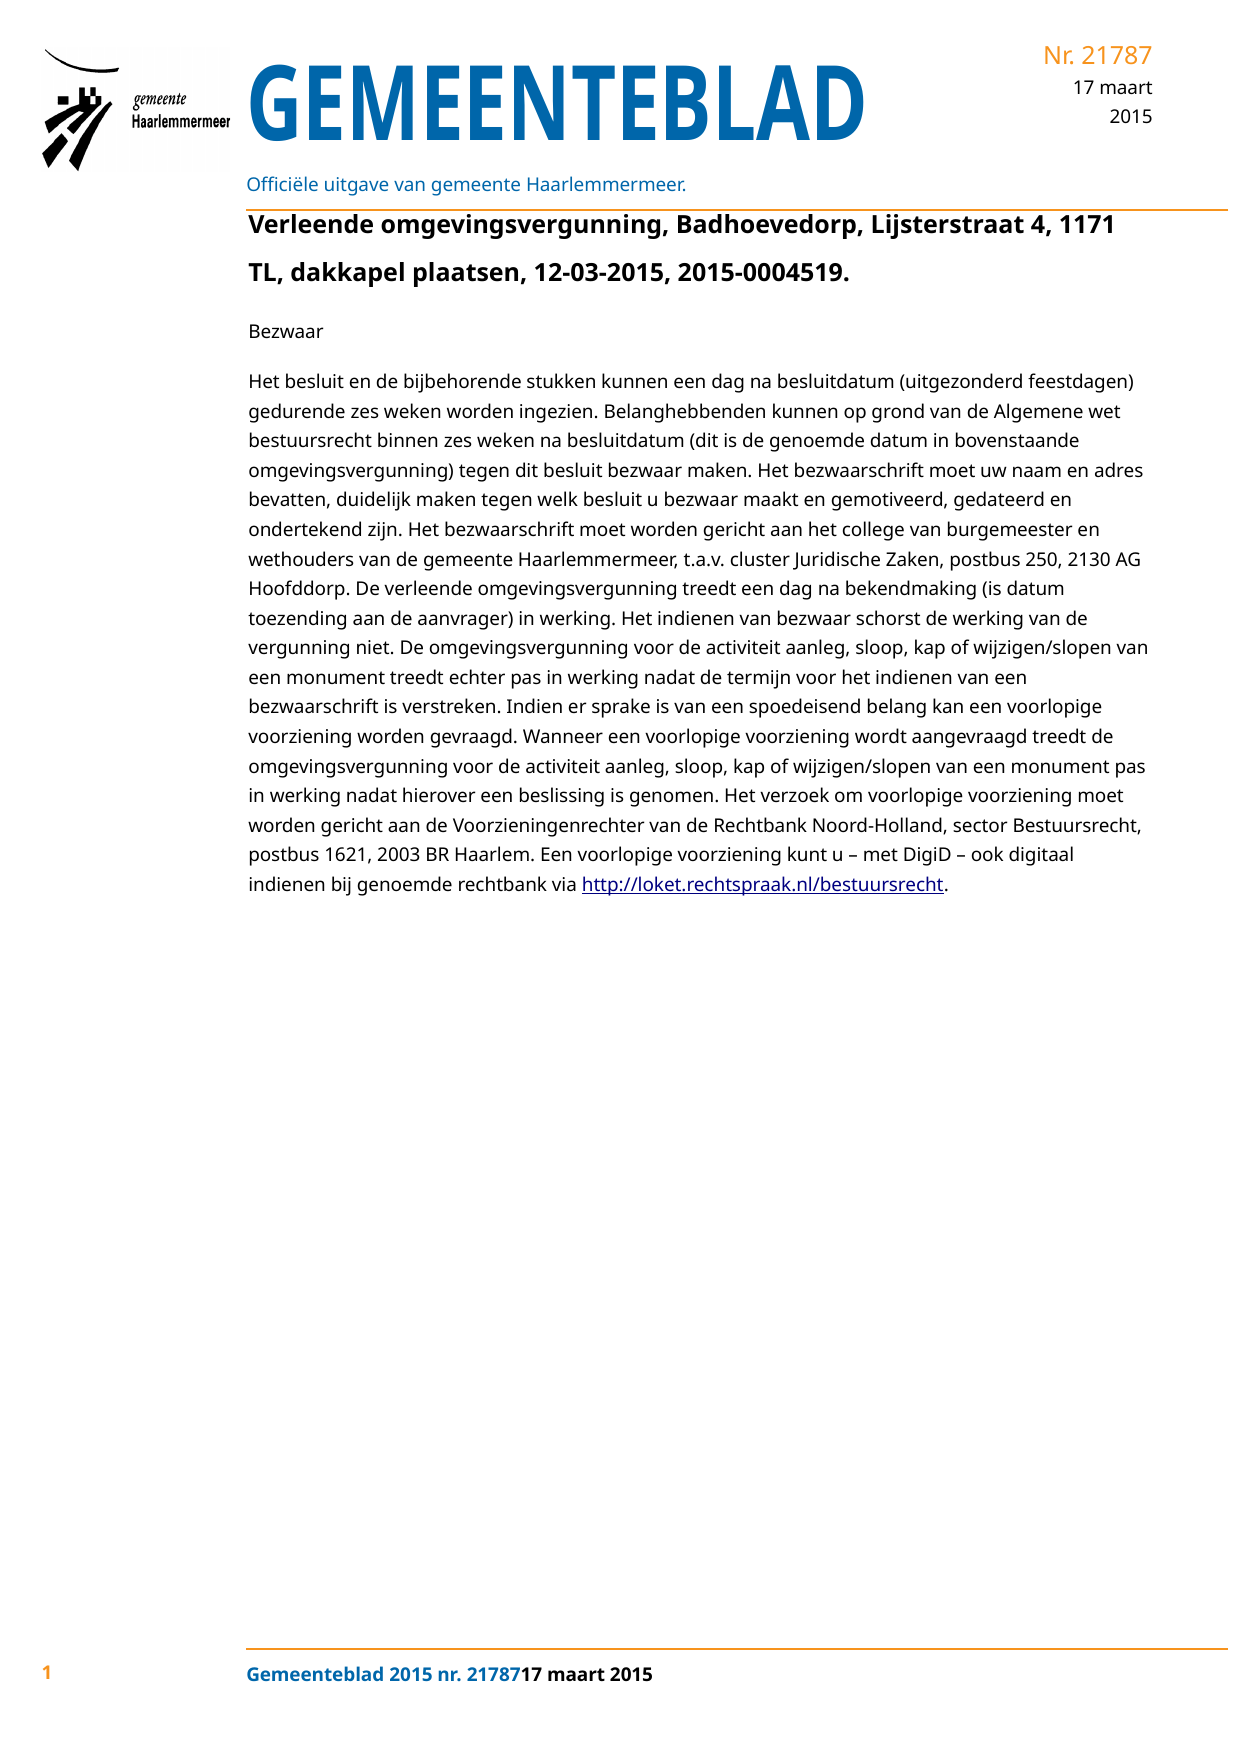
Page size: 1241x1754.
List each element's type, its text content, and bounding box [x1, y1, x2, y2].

text Bezwaar [248, 318, 1152, 344]
text Het besluit en de bijbehorende stukken kunnen een dag na besluitdatum (uitgezonderd feestdagen) gedurende zes weken worden ingezien. Belanghebbenden kunnen op grond van de Algemene wet bestuursrecht binnen zes weken na besluitdatum (dit is de genoemde datum in bovenstaande omgevingsvergunning) tegen dit besluit bezwaar maken. Het bezwaarschrift moet uw naam en adres bevatten, duidelijk maken tegen welk besluit u bezwaar maakt en gemotiveerd, gedateerd en ondertekend zijn. Het bezwaarschrift moet worden gericht aan het college van burgemeester en wethouders van de gemeente Haarlemmermeer, t.a.v. cluster Juridische Zaken, postbus 250, 2130 AG Hoofddorp. De verleende omgevingsvergunning treedt een dag na bekendmaking (is datum toezending aan de aanvrager) in werking. Het indienen van bezwaar schorst de werking van de vergunning niet. De omgevingsvergunning voor de activiteit aanleg, sloop, kap of wijzigen/slopen van een monument treedt echter pas in werking nadat de termijn voor het indienen van een bezwaarschrift is verstreken. Indien er sprake is van een spoedeisend belang kan een voorlopige voorziening worden gevraagd. Wanneer een voorlopige voorziening wordt aangevraagd treedt de omgevingsvergunning voor de activiteit aanleg, sloop, kap of wijzigen/slopen van een monument pas in werking nadat hierover een beslissing is genomen. Het verzoek om voorlopige voorziening moet worden gericht aan de Voorzieningenrechter van de Rechtbank Noord-Holland, sector Bestuursrecht, postbus 1621, 2003 BR Haarlem. Een voorlopige voorziening kunt u – met DigiD – ook digitaal indienen bij genoemde rechtbank via http://loket.rechtspraak.nl/bestuursrecht. [248, 368, 1152, 897]
picture [41, 47, 231, 172]
text Verleende omgevingsvergunning, Badhoevedorp, Lijsterstraat 4, 1171 TL, dakkapel plaatsen, 12-03-2015, 2015-0004519. [248, 211, 1152, 288]
